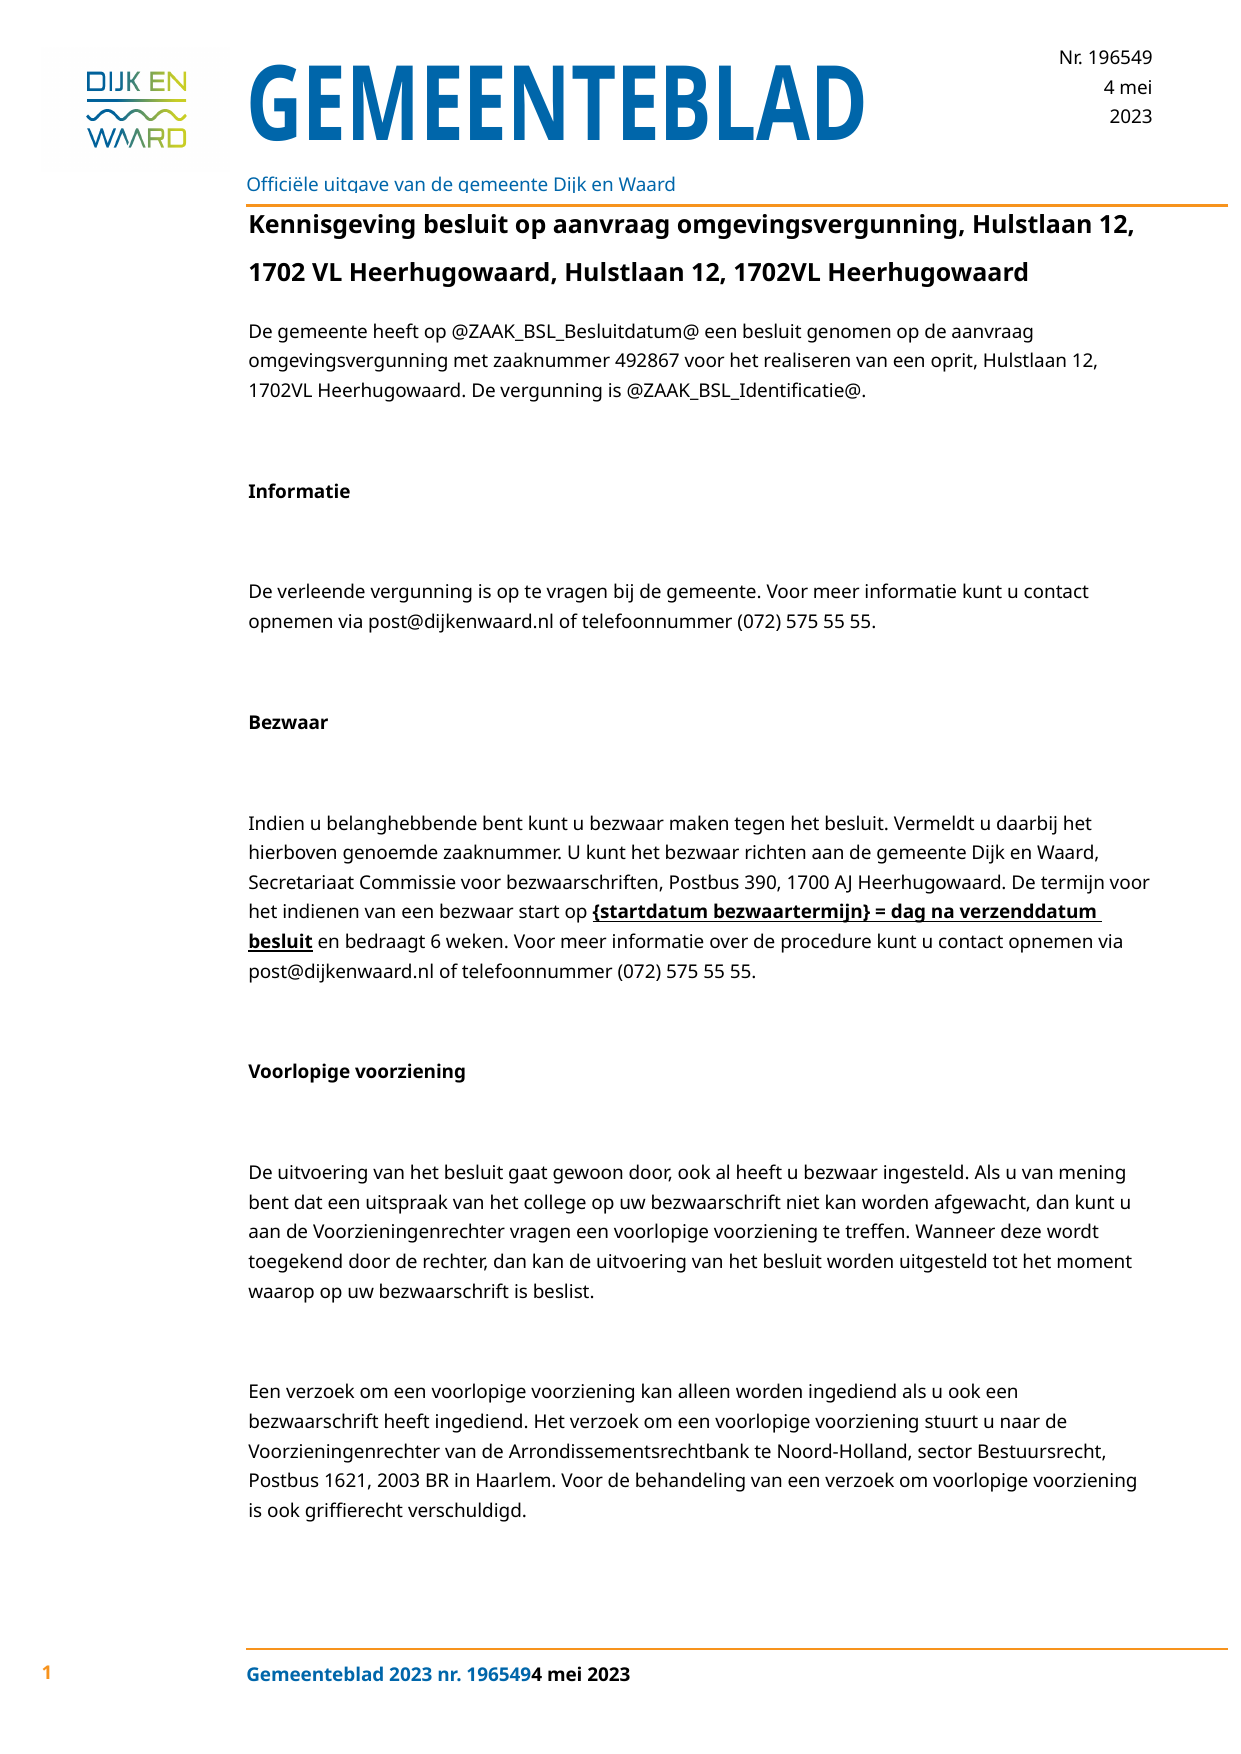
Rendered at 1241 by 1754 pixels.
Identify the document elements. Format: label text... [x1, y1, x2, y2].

text Informatie [248, 478, 1152, 504]
text Voorlopige voorziening [248, 1059, 1152, 1084]
text De verleende vergunning is op te vragen bij de gemeente. Voor meer informatie kunt u contact opnemen via post@dijkenwaard.nl of telefoonnummer (072) 575 55 55. [248, 579, 1152, 634]
text De uitvoering van het besluit gaat gewoon door, ook al heeft u bezwaar ingesteld. Als u van mening bent dat een uitspraak van het college op uw bezwaarschrift niet kan worden afgewacht, dan kunt u aan de Voorzieningenrechter vragen een voorlopige voorziening te treffen. Wanneer deze wordt toegekend door de rechter, dan kan de uitvoering van het besluit worden uitgesteld tot het moment waarop op uw bezwaarschrift is beslist. [248, 1159, 1152, 1304]
text De gemeente heeft op @ZAAK_BSL_Besluitdatum@ een besluit genomen op de aanvraag omgevingsvergunning met zaaknummer 492867 voor het realiseren van een oprit, Hulstlaan 12, 1702VL Heerhugowaard. De vergunning is @ZAAK_BSL_Identificatie@. [248, 318, 1152, 403]
text Een verzoek om een voorlopige voorziening kan alleen worden ingediend als u ook een bezwaarschrift heeft ingediend. Het verzoek om een voorlopige voorziening stuurt u naar de Voorzieningenrechter van de Arrondissementsrechtbank te Noord-Holland, sector Bestuursrecht, Postbus 1621, 2003 BR in Haarlem. Voor de behandeling van een verzoek om voorlopige voorziening is ook griffierecht verschuldigd. [248, 1379, 1152, 1523]
text Indien u belanghebbende bent kunt u bezwaar maken tegen het besluit. Vermeldt u daarbij het hierboven genoemde zaaknummer. U kunt het bezwaar richten aan de gemeente Dijk en Waard, Secretariaat Commissie voor bezwaarschriften, Postbus 390, 1700 AJ Heerhugowaard. De termijn voor het indienen van een bezwaar start op {startdatum bezwaartermijn} = dag na verzenddatum besluit en bedraagt 6 weken. Voor meer informatie over de procedure kunt u contact opnemen via post@dijkenwaard.nl of telefoonnummer (072) 575 55 55. [248, 810, 1152, 984]
picture [41, 47, 231, 172]
text Kennisgeving besluit op aanvraag omgevingsvergunning, Hulstlaan 12, 1702 VL Heerhugowaard, Hulstlaan 12, 1702VL Heerhugowaard [248, 207, 1152, 288]
text Bezwaar [248, 709, 1152, 735]
